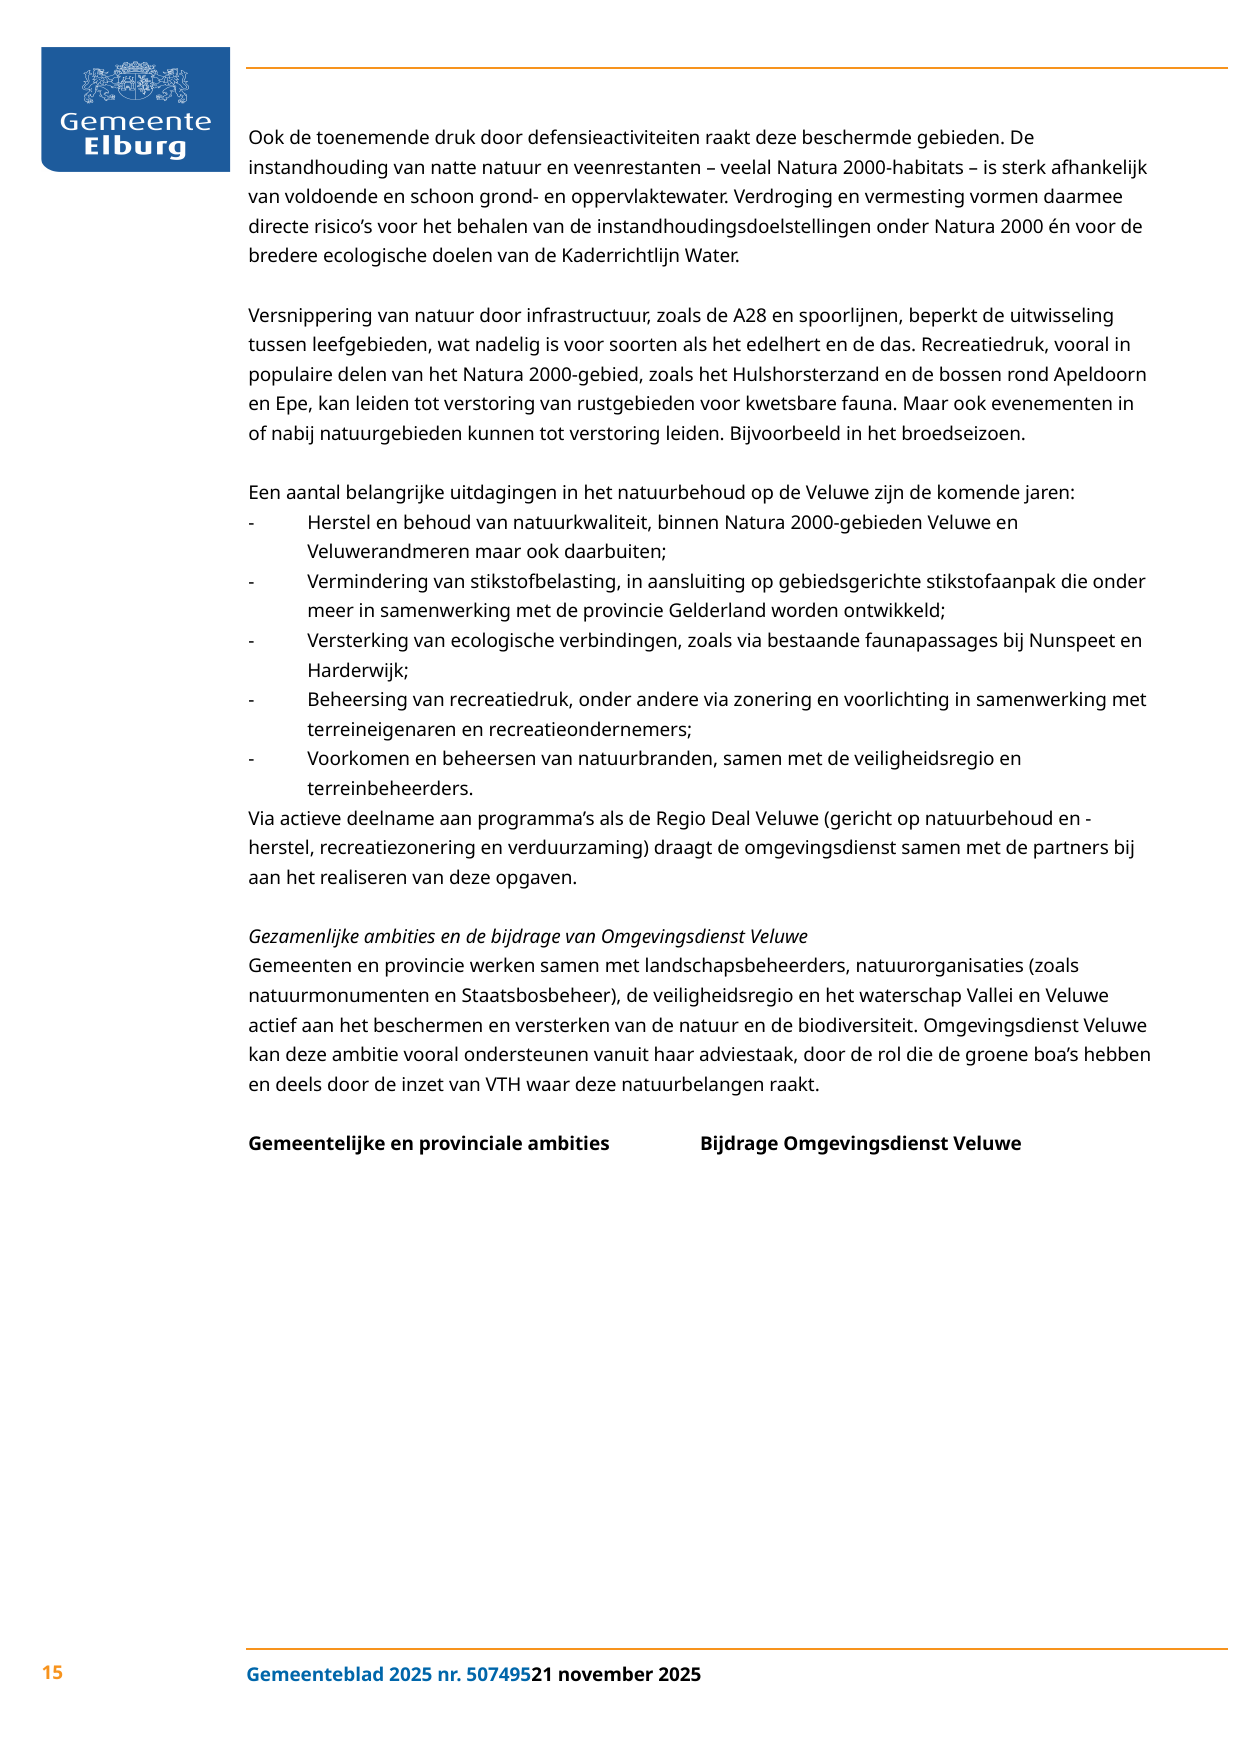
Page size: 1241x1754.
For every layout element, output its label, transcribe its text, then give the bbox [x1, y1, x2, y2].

list Voorkomen en beheersen van natuurbranden, samen met de veiligheidsregio en terreinbeheerders. [248, 746, 1152, 801]
list Herstel en behoud van natuurkwaliteit, binnen Natura 2000-gebieden Veluwe en Veluwerandmeren maar ook daarbuiten; [248, 509, 1152, 564]
list Vermindering van stikstofbelasting, in aansluiting op gebiedsgerichte stikstofaanpak die onder meer in samenwerking met de provincie Gelderland worden ontwikkeld; [248, 568, 1152, 623]
picture [41, 47, 231, 172]
table_header Gemeentelijke en provinciale ambities [248, 1130, 700, 1156]
text Versnippering van natuur door infrastructuur, zoals de A28 en spoorlijnen, beperkt de uitwisseling tussen leefgebieden, wat nadelig is voor soorten als het edelhert en de das. Recreatiedruk, vooral in populaire delen van het Natura 2000-gebied, zoals het Hulshorsterzand en de bossen rond Apeldoorn en Epe, kan leiden tot verstoring van rustgebieden voor kwetsbare fauna. Maar ook evenementen in of nabij natuurgebieden kunnen tot verstoring leiden. Bijvoorbeeld in het broedseizoen. [248, 302, 1152, 446]
list Versterking van ecologische verbindingen, zoals via bestaande faunapassages bij Nunspeet en Harderwijk; [248, 627, 1152, 683]
table_header Bijdrage Omgevingsdienst Veluwe [700, 1130, 1152, 1156]
list Beheersing van recreatiedruk, onder andere via zonering en voorlichting in samenwerking met terreineigenaren en recreatieondernemers; [248, 686, 1152, 742]
text Gezamenlijke ambities en de bijdrage van Omgevingsdienst Veluwe [248, 923, 1152, 949]
text Ook de toenemende druk door defensieactiviteiten raakt deze beschermde gebieden. De instandhouding van natte natuur en veenrestanten – veelal Natura 2000-habitats – is sterk afhankelijk van voldoende en schoon grond- en oppervlaktewater. Verdroging en vermesting vormen daarmee directe risico’s voor het behalen van de instandhoudingsdoelstellingen onder Natura 2000 én voor de bredere ecologische doelen van de Kaderrichtlijn Water. [248, 124, 1152, 268]
text Via actieve deelname aan programma’s als de Regio Deal Veluwe (gericht op natuurbehoud en -herstel, recreatiezonering en verduurzaming) draagt de omgevingsdienst samen met de partners bij aan het realiseren van deze opgaven. [248, 805, 1152, 890]
text Gemeenten en provincie werken samen met landschapsbeheerders, natuurorganisaties (zoals natuurmonumenten en Staatsbosbeheer), de veiligheidsregio en het waterschap Vallei en Veluwe actief aan het beschermen en versterken van de natuur en de biodiversiteit. Omgevingsdienst Veluwe kan deze ambitie vooral ondersteunen vanuit haar adviestaak, door de rol die de groene boa’s hebben en deels door de inzet van VTH waar deze natuurbelangen raakt. [248, 953, 1152, 1097]
text Een aantal belangrijke uitdagingen in het natuurbehoud op de Veluwe zijn de komende jaren: [248, 479, 1152, 505]
